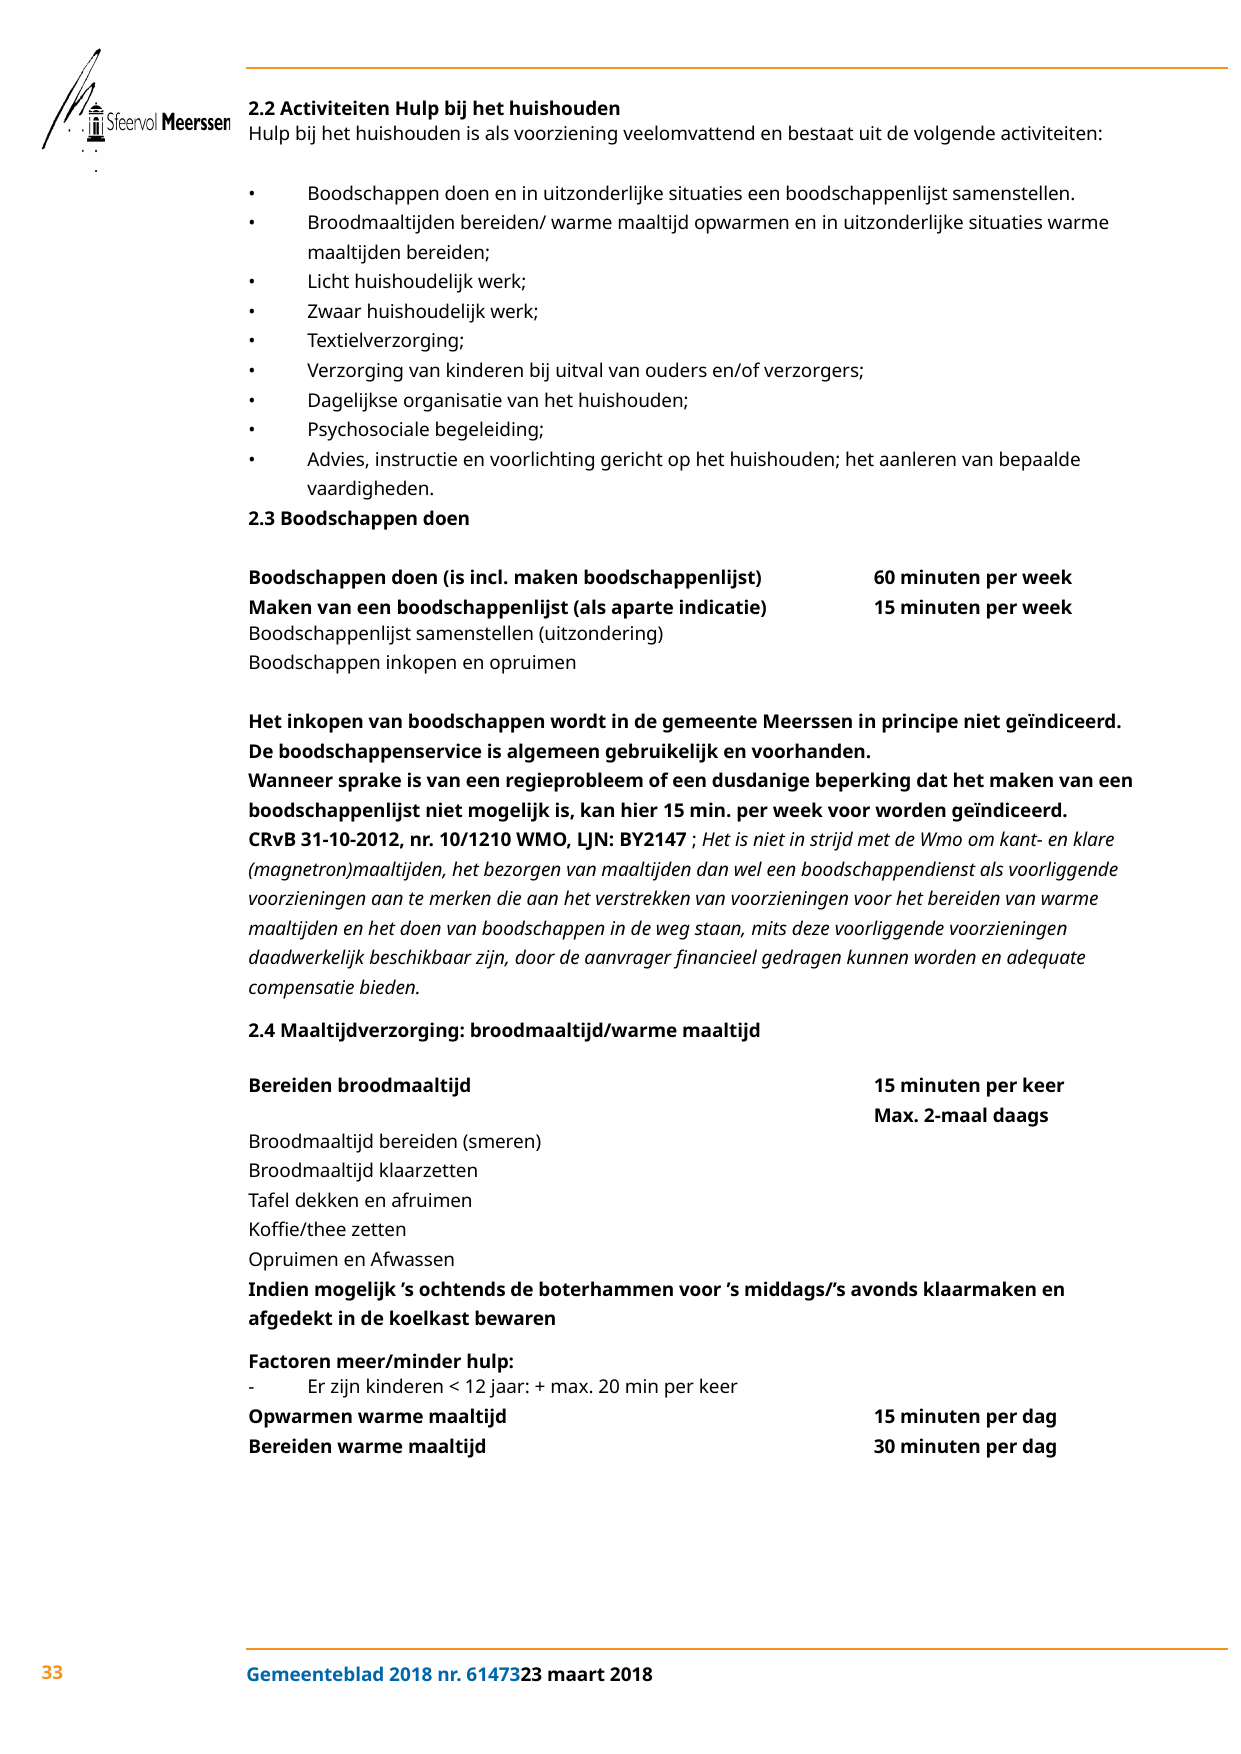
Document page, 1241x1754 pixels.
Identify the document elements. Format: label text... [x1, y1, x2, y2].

text Hulp bij het huishouden is als voorziening veelomvattend en bestaat uit de volgende activiteiten: [248, 121, 1152, 146]
table_cell Broodmaaltijd bereiden (smeren) Broodmaaltijd klaarzetten Tafel dekken en afruimen Koffie/thee zetten Opruimen en Afwassen Indien mogelijk ’s ochtends de boterhammen voor ’s middags/’s avonds klaarmaken en afgedekt in de koelkast bewaren [248, 1128, 1152, 1331]
text 2.3 Boodschappen doen [248, 505, 1152, 531]
text 2.4 Maaltijdverzorging: broodmaaltijd/warme maaltijd [248, 1017, 1152, 1043]
table_header 60 minuten per week 15 minuten per week [874, 564, 1152, 620]
table_header Boodschappen doen (is incl. maken boodschappenlijst) Maken van een boodschappenlijst (als aparte indicatie) [248, 564, 873, 620]
list Verzorging van kinderen bij uitval van ouders en/of verzorgers; [248, 357, 1152, 383]
list Er zijn kinderen < 12 jaar: + max. 20 min per keer [248, 1374, 1152, 1399]
text Factoren meer/minder hulp: [248, 1348, 1152, 1374]
list Advies, instructie en voorlichting gericht op het huishouden; het aanleren van bepaalde vaardigheden. [248, 446, 1152, 501]
text CRvB 31-10-2012, nr. 10/1210 WMO, LJN: BY2147 ; Het is niet in strijd met de Wmo om kant- en klare (magnetron)maaltijden, het bezorgen van maaltijden dan wel een boodschappendienst als voorliggende voorzieningen aan te merken die aan het verstrekken van voorzieningen voor het bereiden van warme maaltijden en het doen van boodschappen in de weg staan, mits deze voorliggende voorzieningen daadwerkelijk beschikbaar zijn, door de aanvrager financieel gedragen kunnen worden en adequate compensatie bieden. [248, 826, 1152, 1000]
list Zwaar huishoudelijk werk; [248, 298, 1152, 324]
picture [41, 47, 231, 172]
table_header Bereiden broodmaaltijd [248, 1073, 873, 1128]
table_header 15 minuten per keer Max. 2-maal daags [874, 1073, 1152, 1128]
table_header 15 minuten per dag 30 minuten per dag [874, 1403, 1152, 1459]
list Broodmaaltijden bereiden/ warme maaltijd opwarmen en in uitzonderlijke situaties warme maaltijden bereiden; [248, 209, 1152, 264]
list Boodschappen doen en in uitzonderlijke situaties een boodschappenlijst samenstellen. [248, 180, 1152, 205]
table_header Opwarmen warme maaltijd Bereiden warme maaltijd [248, 1403, 873, 1459]
list Textielverzorging; [248, 328, 1152, 353]
text 2.2 Activiteiten Hulp bij het huishouden [248, 95, 1152, 121]
list Dagelijkse organisatie van het huishouden; [248, 387, 1152, 412]
list Licht huishoudelijk werk; [248, 268, 1152, 294]
list Psychosociale begeleiding; [248, 416, 1152, 442]
table_cell Boodschappenlijst samenstellen (uitzondering) Boodschappen inkopen en opruimen Het inkopen van boodschappen wordt in de gemeente Meerssen in principe niet geïndiceerd. De boodschappenservice is algemeen gebruikelijk en voorhanden. Wanneer sprake is van een regieprobleem of een dusdanige beperking dat het maken van een boodschappenlijst niet mogelijk is, kan hier 15 min. per week voor worden geïndiceerd. [248, 620, 1152, 823]
